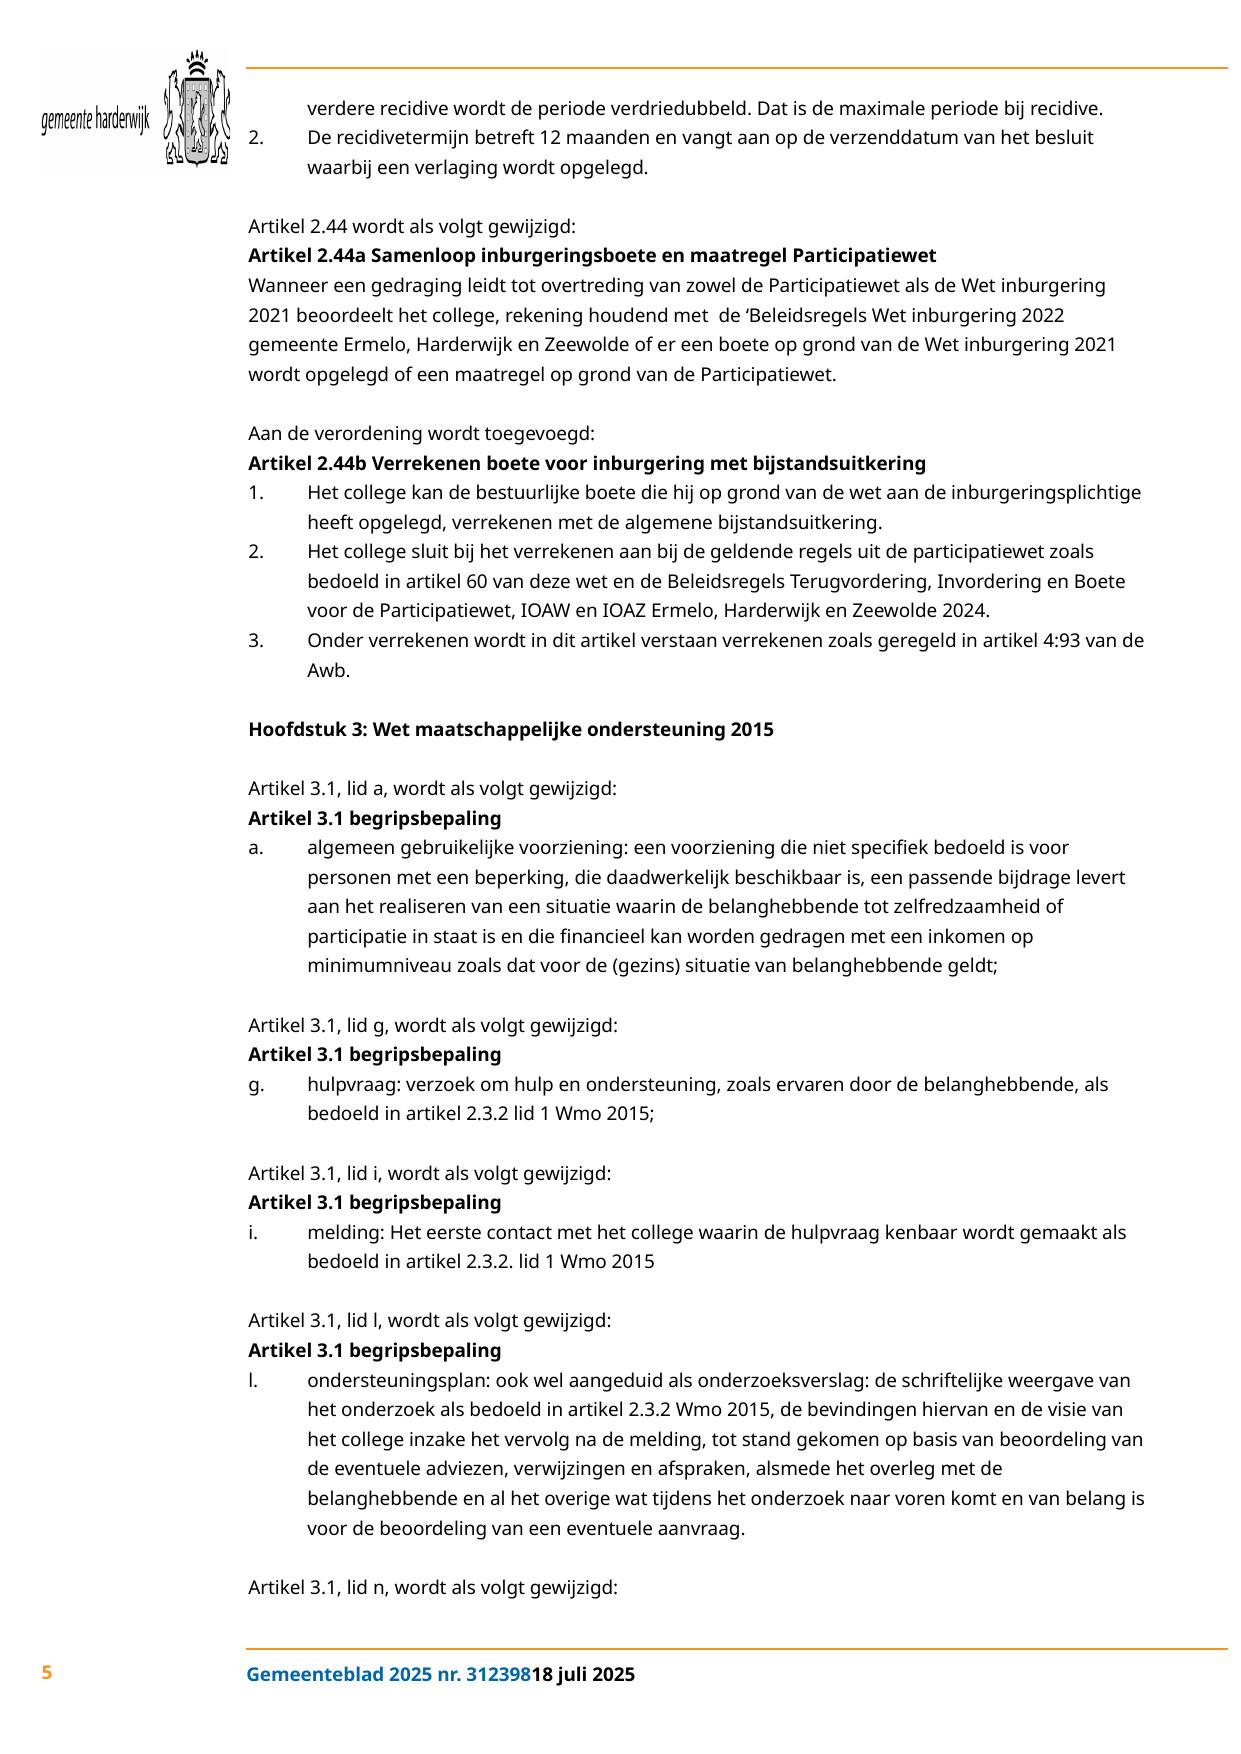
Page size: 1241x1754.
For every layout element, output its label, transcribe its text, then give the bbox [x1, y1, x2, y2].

text Hoofdstuk 3: Wet maatschappelijke ondersteuning 2015 [248, 716, 1152, 742]
text Artikel 2.44 wordt als volgt gewijzigd: [248, 213, 1152, 239]
list Het college kan de bestuurlijke boete die hij op grond van de wet aan de inburgeringsplichtige heeft opgelegd, verrekenen met de algemene bijstandsuitkering. [248, 479, 1152, 535]
text Artikel 3.1, lid l, wordt als volgt gewijzigd: [248, 1308, 1152, 1333]
text Artikel 3.1, lid g, wordt als volgt gewijzigd: [248, 1012, 1152, 1038]
text Wanneer een gedraging leidt tot overtreding van zowel de Participatiewet als de Wet inburgering 2021 beoordeelt het college, rekening houdend met de ‘Beleidsregels Wet inburgering 2022 gemeente Ermelo, Harderwijk en Zeewolde of er een boete op grond van de Wet inburgering 2021 wordt opgelegd of een maatregel op grond van de Participatiewet. [248, 272, 1152, 387]
text Artikel 2.44a Samenloop inburgeringsboete en maatregel Participatiewet [248, 243, 1152, 268]
text Artikel 3.1, lid i, wordt als volgt gewijzigd: [248, 1160, 1152, 1186]
text Artikel 3.1, lid n, wordt als volgt gewijzigd: [248, 1574, 1152, 1600]
list verdere recidive wordt de periode verdriedubbeld. Dat is de maximale periode bij recidive. [248, 95, 1152, 121]
text Artikel 3.1, lid a, wordt als volgt gewijzigd: [248, 775, 1152, 801]
text Artikel 3.1 begripsbepaling [248, 1041, 1152, 1067]
text Artikel 3.1 begripsbepaling [248, 805, 1152, 831]
list De recidivetermijn betreft 12 maanden en vangt aan op de verzenddatum van het besluit waarbij een verlaging wordt opgelegd. [248, 124, 1152, 180]
list Onder verrekenen wordt in dit artikel verstaan verrekenen zoals geregeld in artikel 4:93 van de Awb. [248, 627, 1152, 683]
text Artikel 3.1 begripsbepaling [248, 1189, 1152, 1215]
list Het college sluit bij het verrekenen aan bij de geldende regels uit de participatiewet zoals bedoeld in artikel 60 van deze wet en de Beleidsregels Terugvordering, Invordering en Boete voor de Participatiewet, IOAW en IOAZ Ermelo, Harderwijk en Zeewolde 2024. [248, 538, 1152, 623]
text Aan de verordening wordt toegevoegd: [248, 420, 1152, 446]
picture [41, 47, 231, 172]
list ondersteuningsplan: ook wel aangeduid als onderzoeksverslag: de schriftelijke weergave van het onderzoek als bedoeld in artikel 2.3.2 Wmo 2015, de bevindingen hiervan en de visie van het college inzake het vervolg na de melding, tot stand gekomen op basis van beoordeling van de eventuele adviezen, verwijzingen en afspraken, alsmede het overleg met de belanghebbende en al het overige wat tijdens het onderzoek naar voren komt en van belang is voor de beoordeling van een eventuele aanvraag. [248, 1367, 1152, 1541]
text Artikel 3.1 begripsbepaling [248, 1337, 1152, 1363]
list algemeen gebruikelijke voorziening: een voorziening die niet specifiek bedoeld is voor personen met een beperking, die daadwerkelijk beschikbaar is, een passende bijdrage levert aan het realiseren van een situatie waarin de belanghebbende tot zelfredzaamheid of participatie in staat is en die financieel kan worden gedragen met een inkomen op minimumniveau zoals dat voor de (gezins) situatie van belanghebbende geldt; [248, 834, 1152, 978]
list hulpvraag: verzoek om hulp en ondersteuning, zoals ervaren door de belanghebbende, als bedoeld in artikel 2.3.2 lid 1 Wmo 2015; [248, 1071, 1152, 1126]
text Artikel 2.44b Verrekenen boete voor inburgering met bijstandsuitkering [248, 450, 1152, 476]
list melding: Het eerste contact met het college waarin de hulpvraag kenbaar wordt gemaakt als bedoeld in artikel 2.3.2. lid 1 Wmo 2015 [248, 1219, 1152, 1274]
